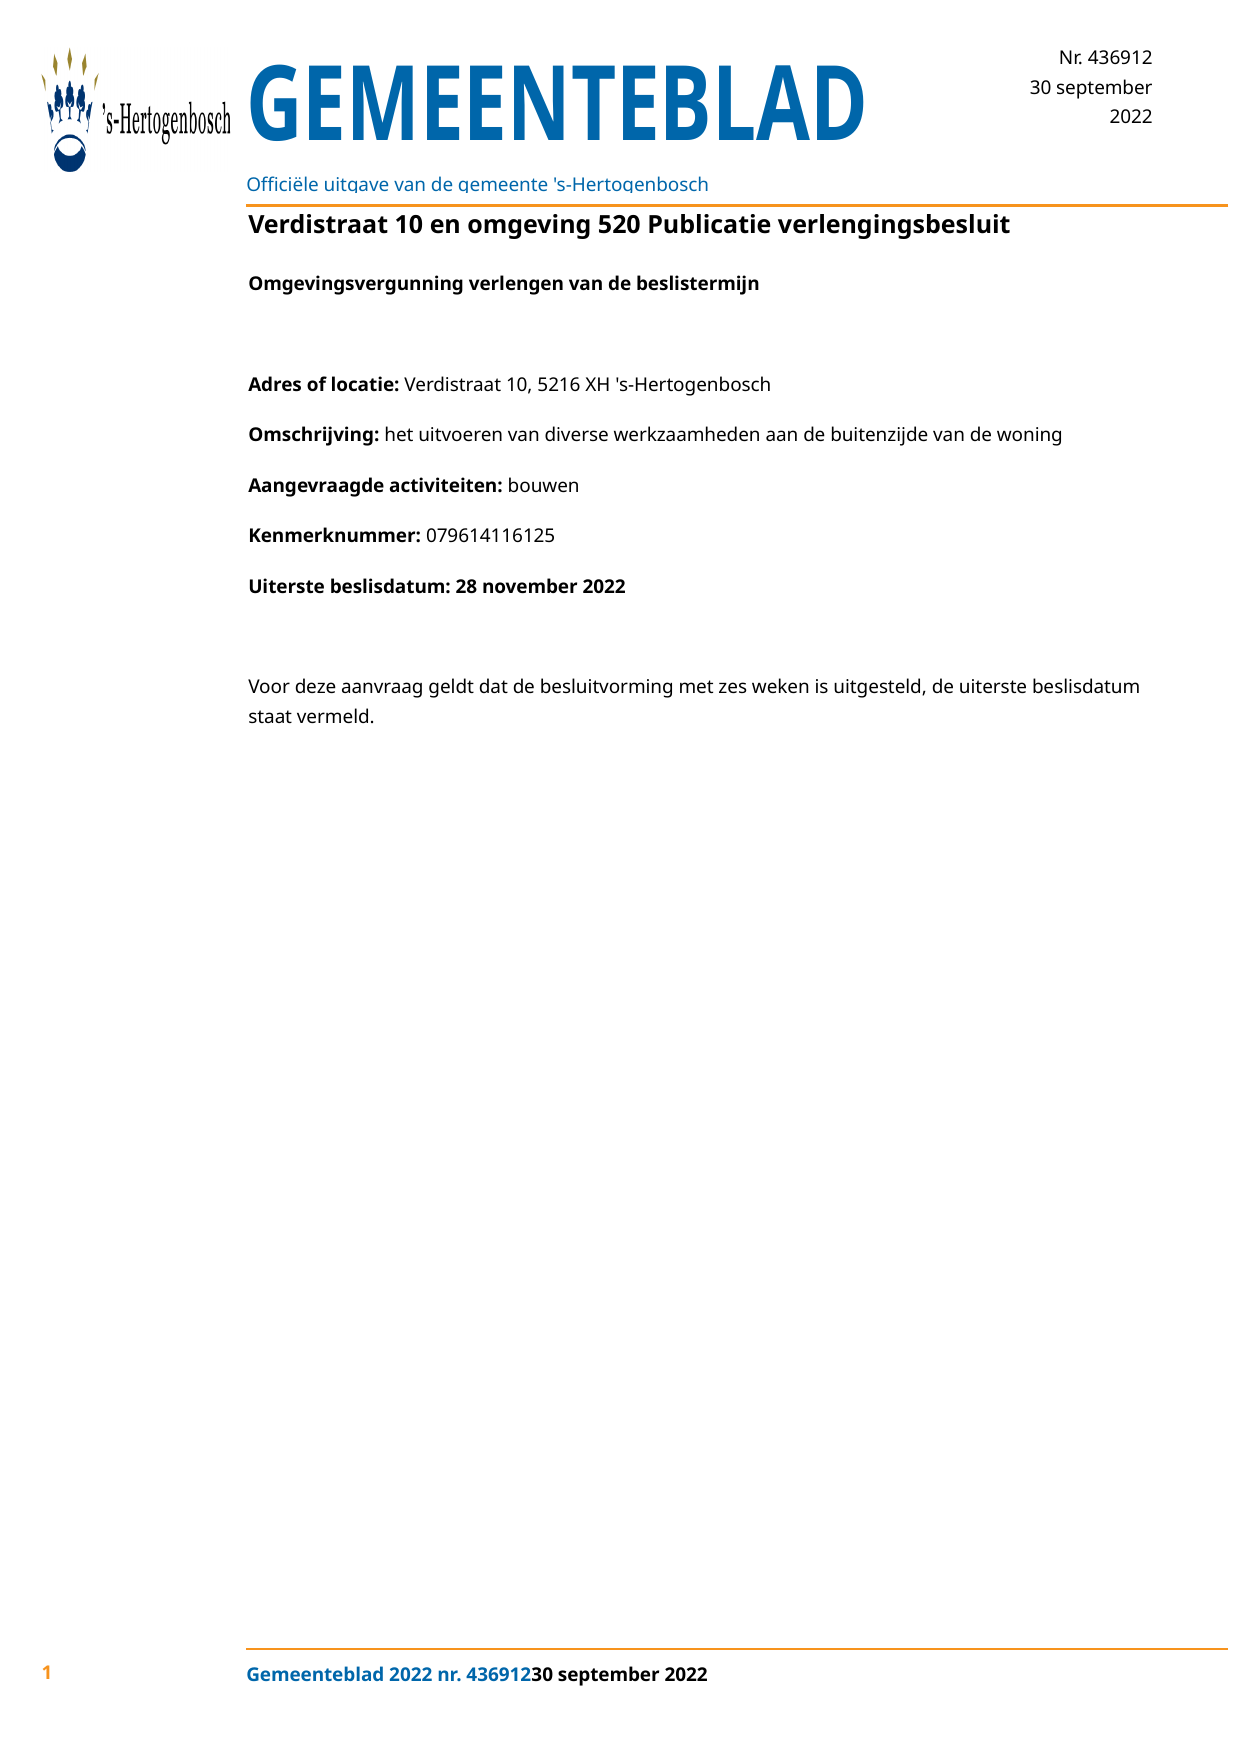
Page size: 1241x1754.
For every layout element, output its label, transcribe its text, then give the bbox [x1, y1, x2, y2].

text Adres of locatie: Verdistraat 10, 5216 XH 's-Hertogenbosch [248, 371, 1152, 397]
text Omschrijving: het uitvoeren van diverse werkzaamheden aan de buitenzijde van de woning [248, 422, 1152, 447]
text Aangevraagde activiteiten: bouwen [248, 472, 1152, 498]
text Verdistraat 10 en omgeving 520 Publicatie verlengingsbesluit [248, 207, 1152, 241]
text Kenmerknummer: 079614116125 [248, 522, 1152, 548]
text Omgevingsvergunning verlengen van de beslistermijn [248, 270, 1152, 296]
picture [41, 47, 231, 172]
text Voor deze aanvraag geldt dat de besluitvorming met zes weken is uitgesteld, de uiterste beslisdatum staat vermeld. [248, 674, 1152, 729]
text Uiterste beslisdatum: 28 november 2022 [248, 573, 1152, 598]
